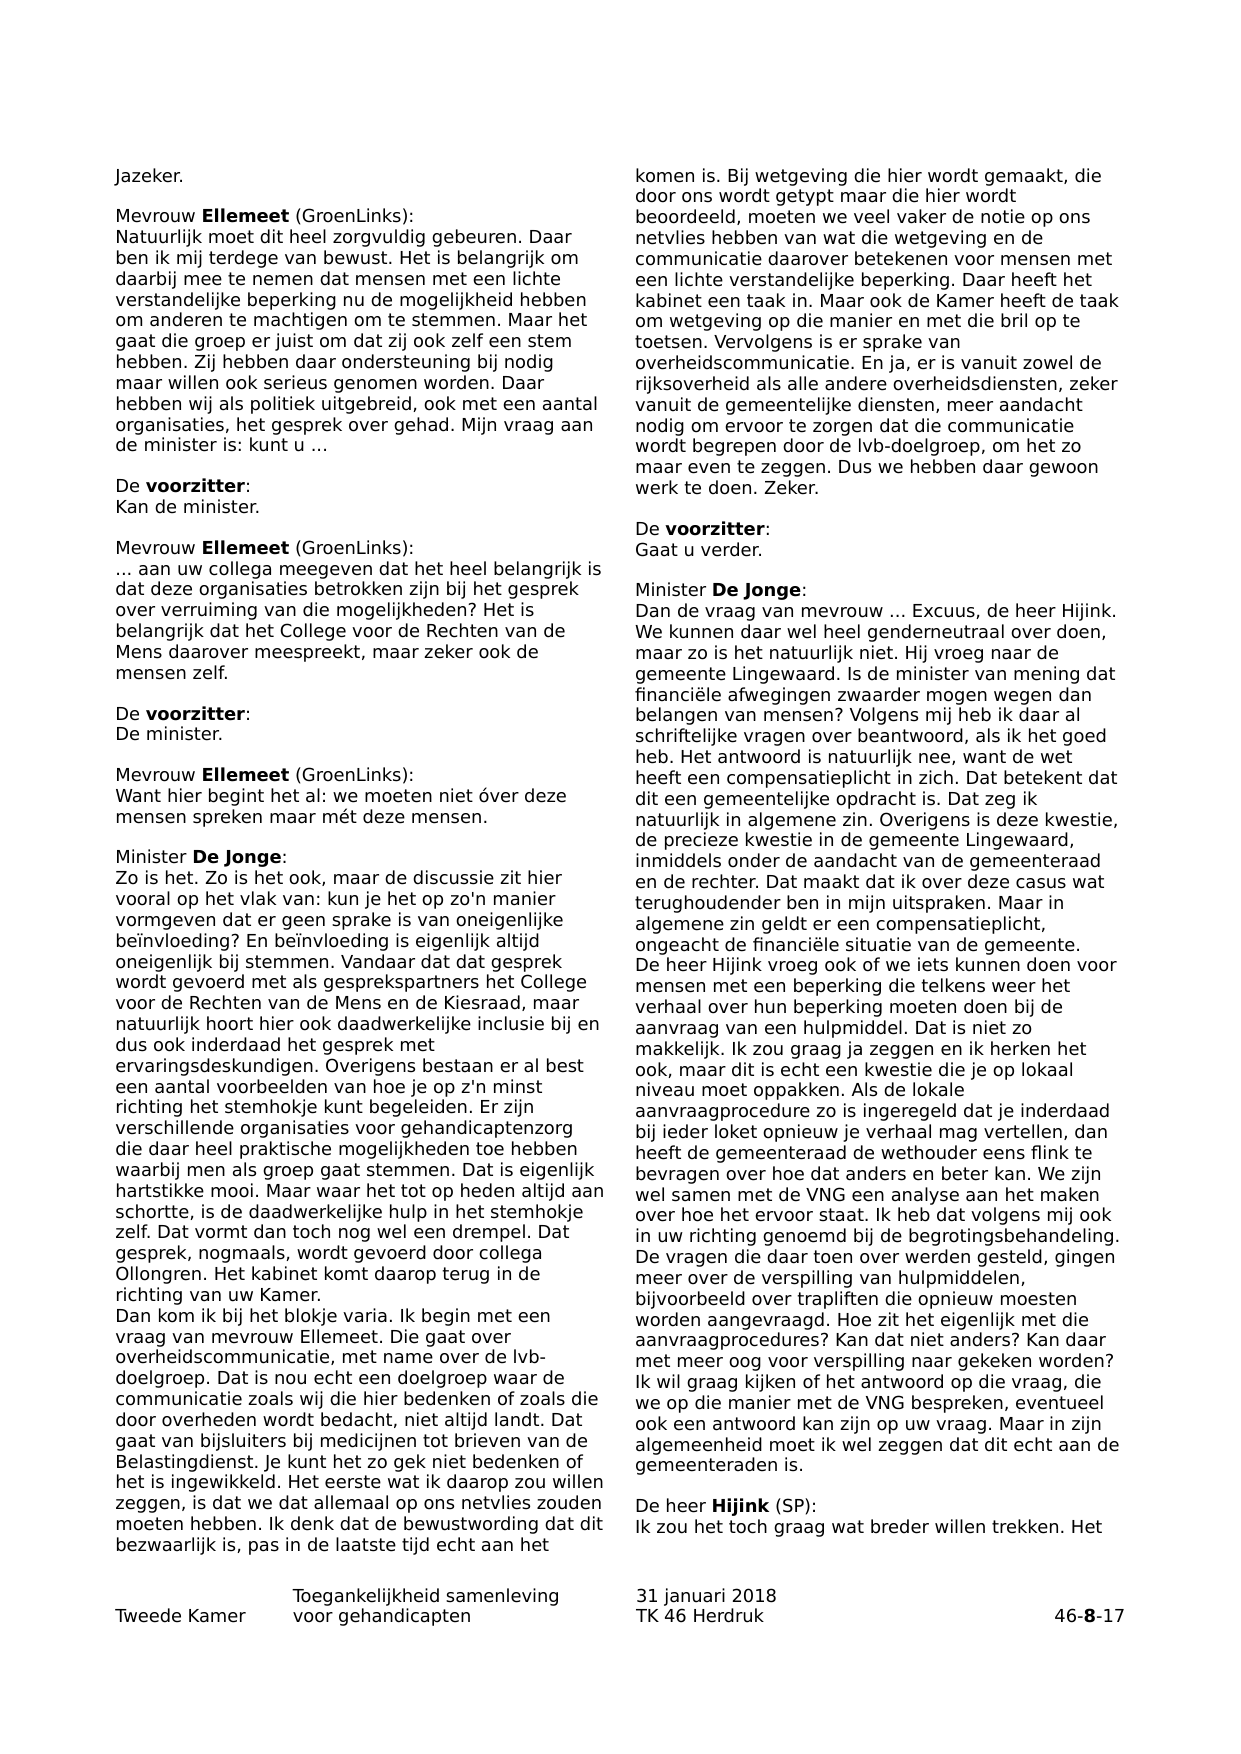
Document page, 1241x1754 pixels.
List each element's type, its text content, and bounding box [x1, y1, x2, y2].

text ... aan uw collega meegeven dat het heel belangrijk is dat deze organisaties betrokken zijn bij het gesprek over verruiming van die mogelijkheden? Het is belangrijk dat het College voor de Rechten van de Mens daarover meespreekt, maar zeker ook de mensen zelf. [115, 558, 605, 683]
text komen is. Bij wetgeving die hier wordt gemaakt, die door ons wordt getypt maar die hier wordt beoordeeld, moeten we veel vaker de notie op ons netvlies hebben van wat die wetgeving en de communicatie daarover betekenen voor mensen met een lichte verstandelijke beperking. Daar heeft het kabinet een taak in. Maar ook de Kamer heeft de taak om wetgeving op die manier en met die bril op te toetsen. Vervolgens is er sprake van overheidscommunicatie. En ja, er is vanuit zowel de rijksoverheid als alle andere overheidsdiensten, zeker vanuit de gemeentelijke diensten, meer aandacht nodig om ervoor te zorgen dat die communicatie wordt begrepen door de lvb-doelgroep, om het zo maar even te zeggen. Dus we hebben daar gewoon werk te doen. Zeker. [635, 165, 1125, 499]
text Mevrouw Ellemeet (GroenLinks): [115, 206, 605, 227]
text Natuurlijk moet dit heel zorgvuldig gebeuren. Daar ben ik mij terdege van bewust. Het is belangrijk om daarbij mee te nemen dat mensen met een lichte verstandelijke beperking nu de mogelijkheid hebben om anderen te machtigen om te stemmen. Maar het gaat die groep er juist om dat zij ook zelf een stem hebben. Zij hebben daar ondersteuning bij nodig maar willen ook serieus genomen worden. Daar hebben wij als politiek uitgebreid, ook met een aantal organisaties, het gesprek over gehad. Mijn vraag aan de minister is: kunt u ... [115, 227, 605, 456]
text Zo is het. Zo is het ook, maar de discussie zit hier vooral op het vlak van: kun je het op zo'n manier vormgeven dat er geen sprake is van oneigenlijke beïnvloeding? En beïnvloeding is eigenlijk altijd oneigenlijk bij stemmen. Vandaar dat dat gesprek wordt gevoerd met als gesprekspartners het College voor de Rechten van de Mens en de Kiesraad, maar natuurlijk hoort hier ook daadwerkelijke inclusie bij en dus ook inderdaad het gesprek met ervaringsdeskundigen. Overigens bestaan er al best een aantal voorbeelden van hoe je op z'n minst richting het stemhokje kunt begeleiden. Er zijn verschillende organisaties voor gehandicaptenzorg die daar heel praktische mogelijkheden toe hebben waarbij men als groep gaat stemmen. Dat is eigenlijk hartstikke mooi. Maar waar het tot op heden altijd aan schortte, is de daadwerkelijke hulp in het stemhokje zelf. Dat vormt dan toch nog wel een drempel. Dat gesprek, nogmaals, wordt gevoerd door collega Ollongren. Het kabinet komt daarop terug in de richting van uw Kamer. [115, 868, 605, 1306]
text Jazeker. [115, 165, 605, 186]
text De minister. [115, 724, 605, 745]
text Want hier begint het al: we moeten niet óver deze mensen spreken maar mét deze mensen. [115, 786, 605, 827]
text De voorzitter: [115, 476, 605, 497]
text De heer Hijink (SP): [635, 1496, 1125, 1517]
text Dan kom ik bij het blokje varia. Ik begin met een vraag van mevrouw Ellemeet. Die gaat over overheidscommunicatie, met name over de lvb-doelgroep. Dat is nou echt een doelgroep waar de communicatie zoals wij die hier bedenken of zoals die door overheden wordt bedacht, niet altijd landt. Dat gaat van bijsluiters bij medicijnen tot brieven van de Belastingdienst. Je kunt het zo gek niet bedenken of het is ingewikkeld. Het eerste wat ik daarop zou willen zeggen, is dat we dat allemaal op ons netvlies zouden moeten hebben. Ik denk dat de bewustwording dat dit bezwaarlijk is, pas in de laatste tijd echt aan het [115, 1306, 605, 1556]
text Mevrouw Ellemeet (GroenLinks): [115, 765, 605, 786]
text Mevrouw Ellemeet (GroenLinks): [115, 538, 605, 558]
text Minister De Jonge: [635, 580, 1125, 601]
text De heer Hijink vroeg ook of we iets kunnen doen voor mensen met een beperking die telkens weer het verhaal over hun beperking moeten doen bij de aanvraag van een hulpmiddel. Dat is niet zo makkelijk. Ik zou graag ja zeggen en ik herken het ook, maar dit is echt een kwestie die je op lokaal niveau moet oppakken. Als de lokale aanvraagprocedure zo is ingeregeld dat je inderdaad bij ieder loket opnieuw je verhaal mag vertellen, dan heeft de gemeenteraad de wethouder eens flink te bevragen over hoe dat anders en beter kan. We zijn wel samen met de VNG een analyse aan het maken over hoe het ervoor staat. Ik heb dat volgens mij ook in uw richting genoemd bij de begrotingsbehandeling. De vragen die daar toen over werden gesteld, gingen meer over de verspilling van hulpmiddelen, bijvoorbeeld over trapliften die opnieuw moesten worden aangevraagd. Hoe zit het eigenlijk met die aanvraagprocedures? Kan dat niet anders? Kan daar met meer oog voor verspilling naar gekeken worden? Ik wil graag kijken of het antwoord op die vraag, die we op die manier met de VNG bespreken, eventueel ook een antwoord kan zijn op uw vraag. Maar in zijn algemeenheid moet ik wel zeggen dat dit echt aan de gemeenteraden is. [635, 955, 1125, 1476]
text Ik zou het toch graag wat breder willen trekken. Het [635, 1517, 1125, 1537]
text Minister De Jonge: [115, 847, 605, 868]
text De voorzitter: [635, 519, 1125, 539]
text De voorzitter: [115, 703, 605, 724]
text Gaat u verder. [635, 539, 1125, 560]
text Dan de vraag van mevrouw ... Excuus, de heer Hijink. We kunnen daar wel heel genderneutraal over doen, maar zo is het natuurlijk niet. Hij vroeg naar de gemeente Lingewaard. Is de minister van mening dat financiële afwegingen zwaarder mogen wegen dan belangen van mensen? Volgens mij heb ik daar al schriftelijke vragen over beantwoord, als ik het goed heb. Het antwoord is natuurlijk nee, want de wet heeft een compensatieplicht in zich. Dat betekent dat dit een gemeentelijke opdracht is. Dat zeg ik natuurlijk in algemene zin. Overigens is deze kwestie, de precieze kwestie in de gemeente Lingewaard, inmiddels onder de aandacht van de gemeenteraad en de rechter. Dat maakt dat ik over deze casus wat terughoudender ben in mijn uitspraken. Maar in algemene zin geldt er een compensatieplicht, ongeacht de financiële situatie van de gemeente. [635, 601, 1125, 955]
text Kan de minister. [115, 497, 605, 518]
